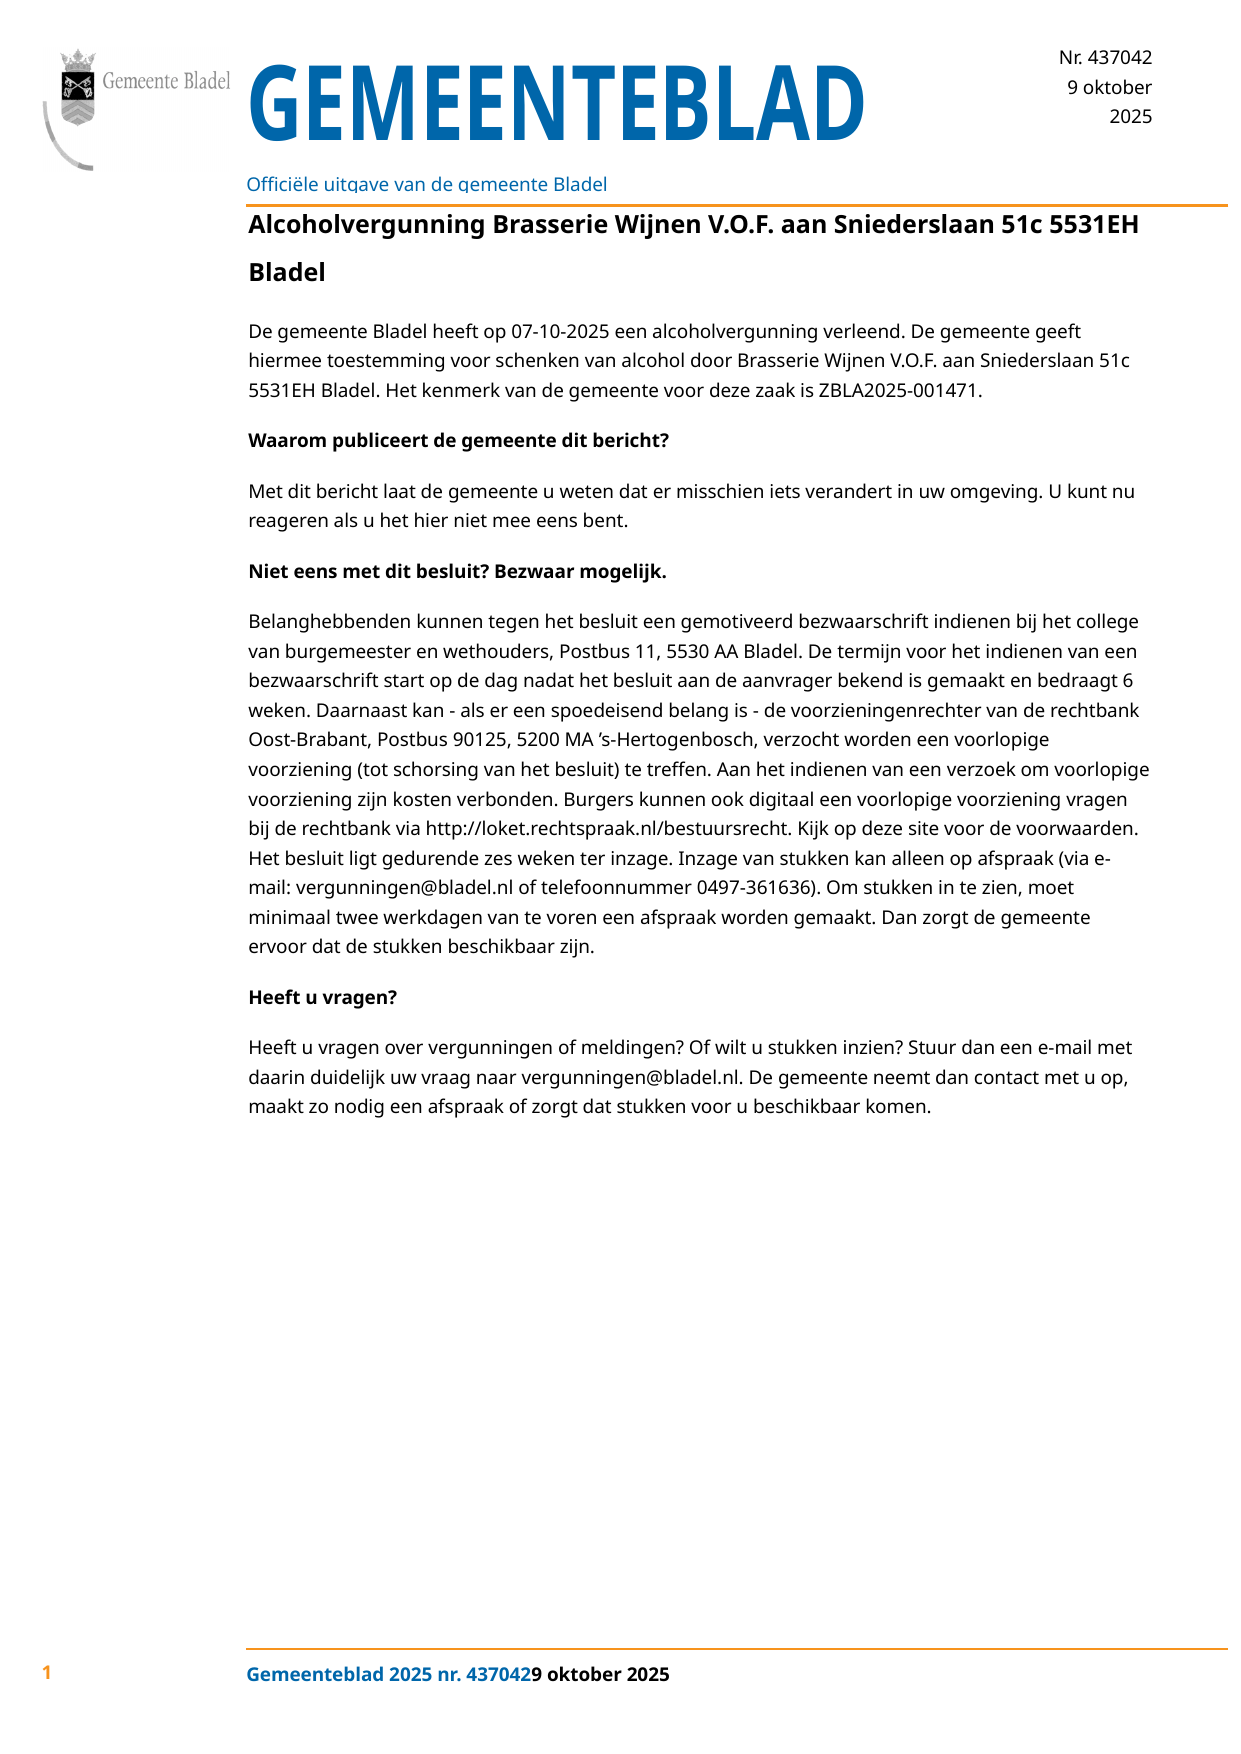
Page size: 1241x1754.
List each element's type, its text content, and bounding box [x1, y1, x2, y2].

text De gemeente Bladel heeft op 07-10-2025 een alcoholvergunning verleend. De gemeente geeft hiermee toestemming voor schenken van alcohol door Brasserie Wijnen V.O.F. aan Sniederslaan 51c 5531EH Bladel. Het kenmerk van de gemeente voor deze zaak is ZBLA2025-001471. [248, 318, 1152, 403]
picture [41, 47, 231, 172]
text Met dit bericht laat de gemeente u weten dat er misschien iets verandert in uw omgeving. U kunt nu reageren als u het hier niet mee eens bent. [248, 478, 1152, 533]
text Alcoholvergunning Brasserie Wijnen V.O.F. aan Sniederslaan 51c 5531EH Bladel [248, 207, 1152, 288]
text Heeft u vragen? [248, 984, 1152, 1010]
text Heeft u vragen over vergunningen of meldingen? Of wilt u stukken inzien? Stuur dan een e-mail met daarin duidelijk uw vraag naar vergunningen@bladel.nl. De gemeente neemt dan contact met u op, maakt zo nodig een afspraak of zorgt dat stukken voor u beschikbaar komen. [248, 1034, 1152, 1119]
text Waarom publiceert de gemeente dit bericht? [248, 427, 1152, 453]
text Niet eens met dit besluit? Bezwaar mogelijk. [248, 558, 1152, 584]
text Belanghebbenden kunnen tegen het besluit een gemotiveerd bezwaarschrift indienen bij het college van burgemeester en wethouders, Postbus 11, 5530 AA Bladel. De termijn voor het indienen van een bezwaarschrift start op de dag nadat het besluit aan de aanvrager bekend is gemaakt en bedraagt 6 weken. Daarnaast kan - als er een spoedeisend belang is - de voorzieningenrechter van de rechtbank Oost-Brabant, Postbus 90125, 5200 MA ’s-Hertogenbosch, verzocht worden een voorlopige voorziening (tot schorsing van het besluit) te treffen. Aan het indienen van een verzoek om voorlopige voorziening zijn kosten verbonden. Burgers kunnen ook digitaal een voorlopige voorziening vragen bij de rechtbank via http://loket.rechtspraak.nl/bestuursrecht. Kijk op deze site voor de voorwaarden. Het besluit ligt gedurende zes weken ter inzage. Inzage van stukken kan alleen op afspraak (via e-mail: vergunningen@bladel.nl of telefoonnummer 0497-361636). Om stukken in te zien, moet minimaal twee werkdagen van te voren een afspraak worden gemaakt. Dan zorgt de gemeente ervoor dat de stukken beschikbaar zijn. [248, 608, 1152, 959]
